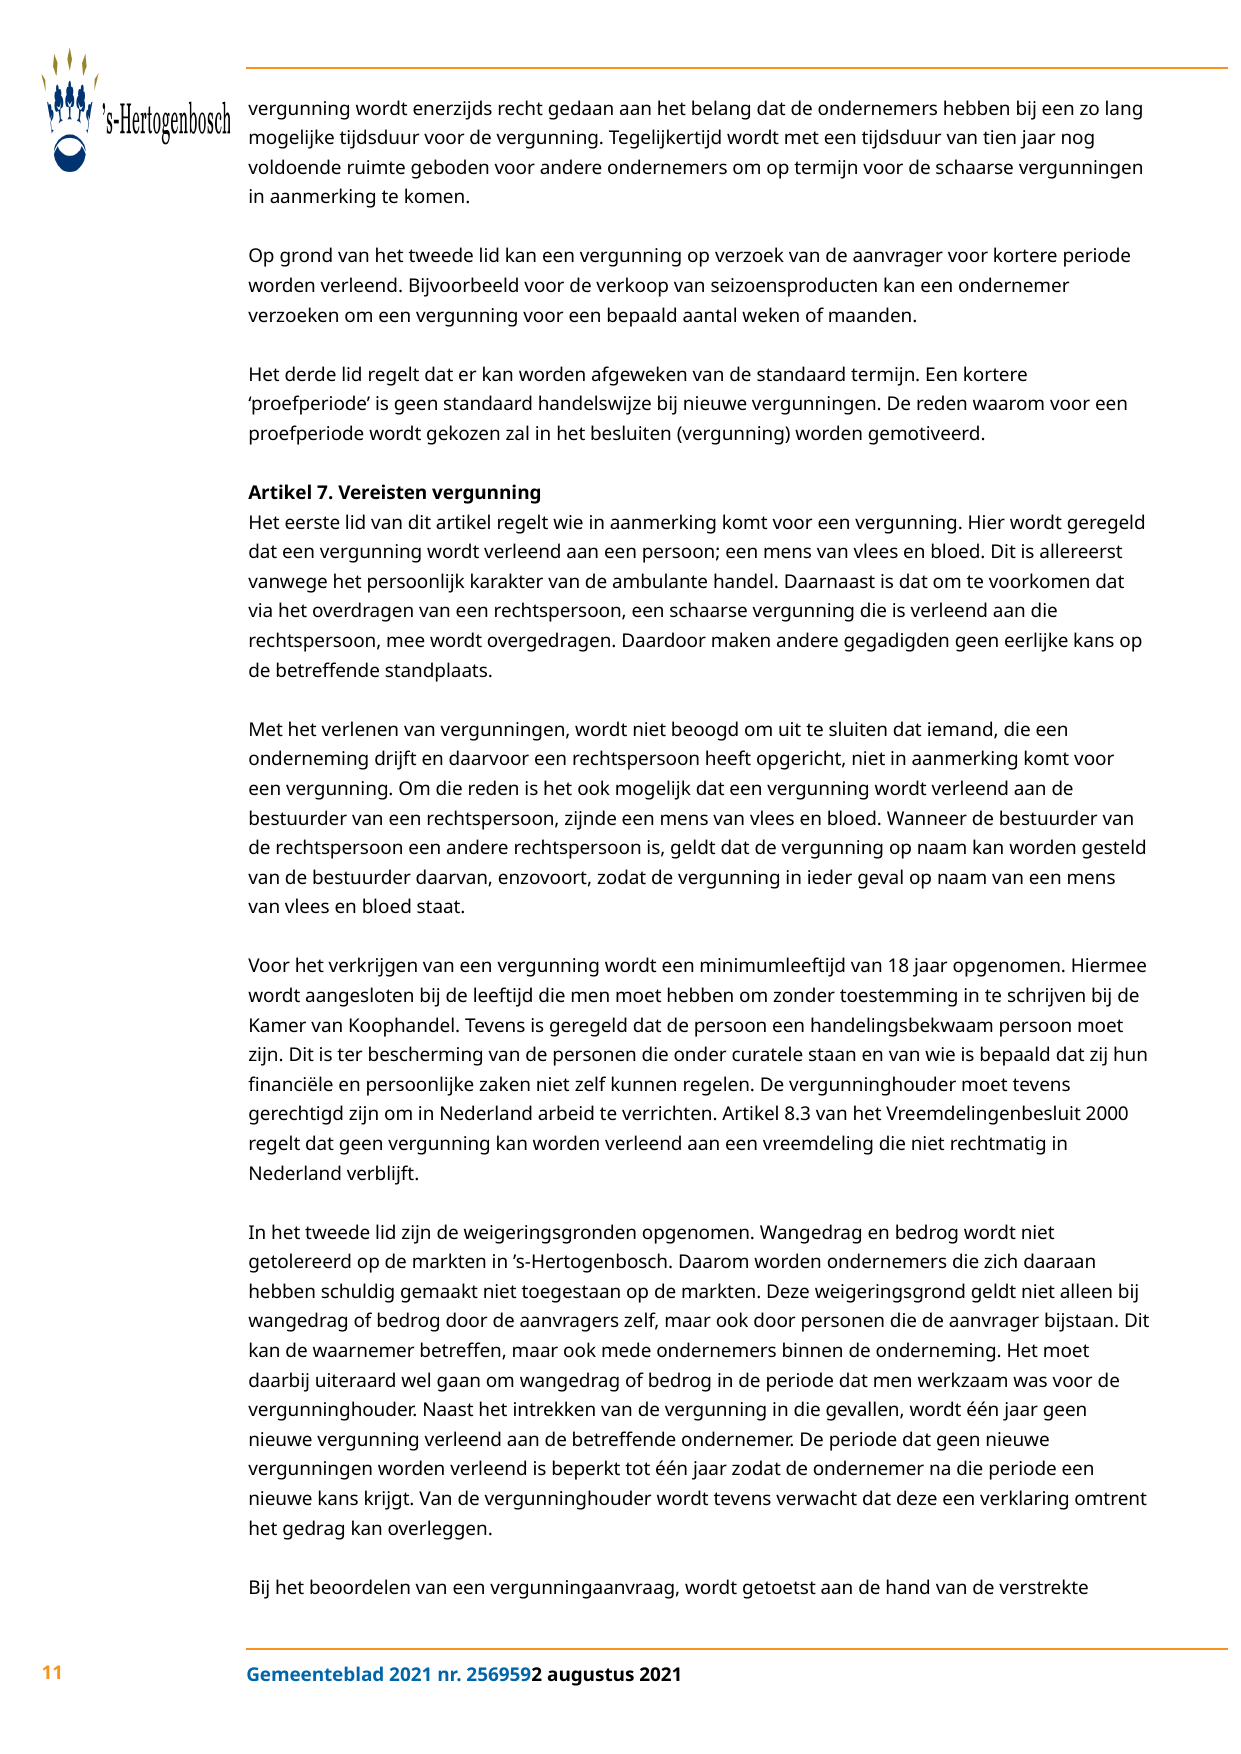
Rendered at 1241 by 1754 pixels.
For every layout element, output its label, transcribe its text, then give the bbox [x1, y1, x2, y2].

text In het tweede lid zijn de weigeringsgronden opgenomen. Wangedrag en bedrog wordt niet getolereerd op de markten in ’s-Hertogenbosch. Daarom worden ondernemers die zich daaraan hebben schuldig gemaakt niet toegestaan op de markten. Deze weigeringsgrond geldt niet alleen bij wangedrag of bedrog door de aanvragers zelf, maar ook door personen die de aanvrager bijstaan. Dit kan de waarnemer betreffen, maar ook mede ondernemers binnen de onderneming. Het moet daarbij uiteraard wel gaan om wangedrag of bedrog in de periode dat men werkzaam was voor de vergunninghouder. Naast het intrekken van de vergunning in die gevallen, wordt één jaar geen nieuwe vergunning verleend aan de betreffende ondernemer. De periode dat geen nieuwe vergunningen worden verleend is beperkt tot één jaar zodat de ondernemer na die periode een nieuwe kans krijgt. Van de vergunninghouder wordt tevens verwacht dat deze een verklaring omtrent het gedrag kan overleggen. [248, 1219, 1152, 1541]
text vergunning wordt enerzijds recht gedaan aan het belang dat de ondernemers hebben bij een zo lang mogelijke tijdsduur voor de vergunning. Tegelijkertijd wordt met een tijdsduur van tien jaar nog voldoende ruimte geboden voor andere ondernemers om op termijn voor de schaarse vergunningen in aanmerking te komen. [248, 95, 1152, 209]
picture [41, 47, 231, 172]
text Voor het verkrijgen van een vergunning wordt een minimumleeftijd van 18 jaar opgenomen. Hiermee wordt aangesloten bij de leeftijd die men moet hebben om zonder toestemming in te schrijven bij de Kamer van Koophandel. Tevens is geregeld dat de persoon een handelingsbekwaam persoon moet zijn. Dit is ter bescherming van de personen die onder curatele staan en van wie is bepaald dat zij hun financiële en persoonlijke zaken niet zelf kunnen regelen. De vergunninghouder moet tevens gerechtigd zijn om in Nederland arbeid te verrichten. Artikel 8.3 van het Vreemdelingenbesluit 2000 regelt dat geen vergunning kan worden verleend aan een vreemdeling die niet rechtmatig in Nederland verblijft. [248, 953, 1152, 1186]
text Met het verlenen van vergunningen, wordt niet beoogd om uit te sluiten dat iemand, die een onderneming drijft en daarvoor een rechtspersoon heeft opgericht, niet in aanmerking komt voor een vergunning. Om die reden is het ook mogelijk dat een vergunning wordt verleend aan de bestuurder van een rechtspersoon, zijnde een mens van vlees en bloed. Wanneer de bestuurder van de rechtspersoon een andere rechtspersoon is, geldt dat de vergunning op naam kan worden gesteld van de bestuurder daarvan, enzovoort, zodat de vergunning in ieder geval op naam van een mens van vlees en bloed staat. [248, 716, 1152, 919]
text Op grond van het tweede lid kan een vergunning op verzoek van de aanvrager voor kortere periode worden verleend. Bijvoorbeeld voor de verkoop van seizoensproducten kan een ondernemer verzoeken om een vergunning voor een bepaald aantal weken of maanden. [248, 243, 1152, 328]
text Het derde lid regelt dat er kan worden afgeweken van de standaard termijn. Een kortere ‘proefperiode’ is geen standaard handelswijze bij nieuwe vergunningen. De reden waarom voor een proefperiode wordt gekozen zal in het besluiten (vergunning) worden gemotiveerd. [248, 361, 1152, 446]
text Artikel 7. Vereisten vergunning [248, 479, 1152, 505]
text Bij het beoordelen van een vergunningaanvraag, wordt getoetst aan de hand van de verstrekte [248, 1574, 1152, 1600]
text Het eerste lid van dit artikel regelt wie in aanmerking komt voor een vergunning. Hier wordt geregeld dat een vergunning wordt verleend aan een persoon; een mens van vlees en bloed. Dit is allereerst vanwege het persoonlijk karakter van de ambulante handel. Daarnaast is dat om te voorkomen dat via het overdragen van een rechtspersoon, een schaarse vergunning die is verleend aan die rechtspersoon, mee wordt overgedragen. Daardoor maken andere gegadigden geen eerlijke kans op de betreffende standplaats. [248, 509, 1152, 683]
